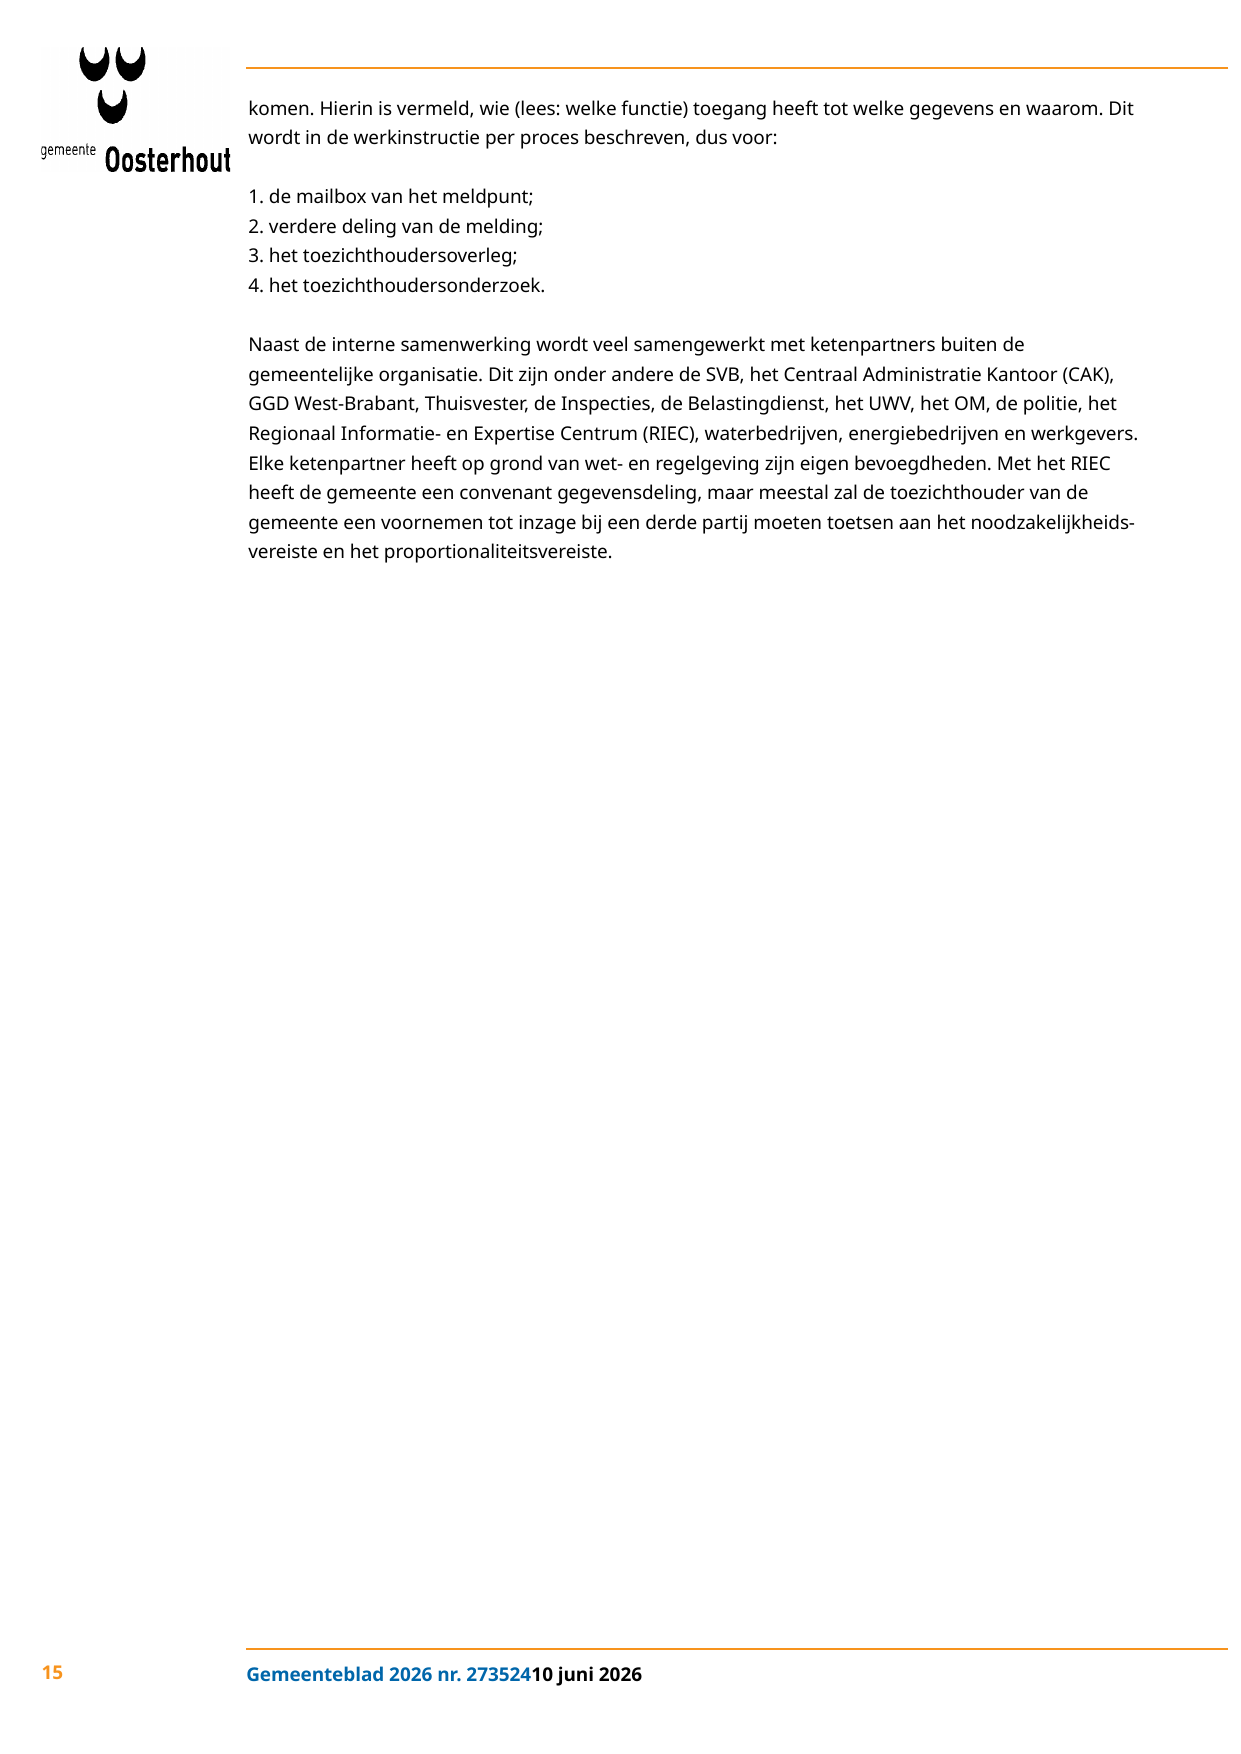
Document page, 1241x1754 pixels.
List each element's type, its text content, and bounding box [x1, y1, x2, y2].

text 4. het toezichthoudersonderzoek. [248, 272, 1152, 298]
text Naast de interne samenwerking wordt veel samengewerkt met ketenpartners buiten de gemeentelijke organisatie. Dit zijn onder andere de SVB, het Centraal Administratie Kantoor (CAK), GGD West-Brabant, Thuisvester, de Inspecties, de Belastingdienst, het UWV, het OM, de politie, het Regionaal Informatie- en Expertise Centrum (RIEC), waterbedrijven, energiebedrijven en werkgevers. Elke ketenpartner heeft op grond van wet- en regelgeving zijn eigen bevoegdheden. Met het RIEC heeft de gemeente een convenant gegevensdeling, maar meestal zal de toezichthouder van de gemeente een voornemen tot inzage bij een derde partij moeten toetsen aan het noodzakelijkheids-vereiste en het proportionaliteitsvereiste. [248, 331, 1152, 564]
text 3. het toezichthoudersoverleg; [248, 243, 1152, 268]
text 2. verdere deling van de melding; [248, 213, 1152, 239]
text 1. de mailbox van het meldpunt; [248, 183, 1152, 209]
picture [41, 47, 231, 172]
text komen. Hierin is vermeld, wie (lees: welke functie) toegang heeft tot welke gegevens en waarom. Dit wordt in de werkinstructie per proces beschreven, dus voor: [248, 95, 1152, 150]
